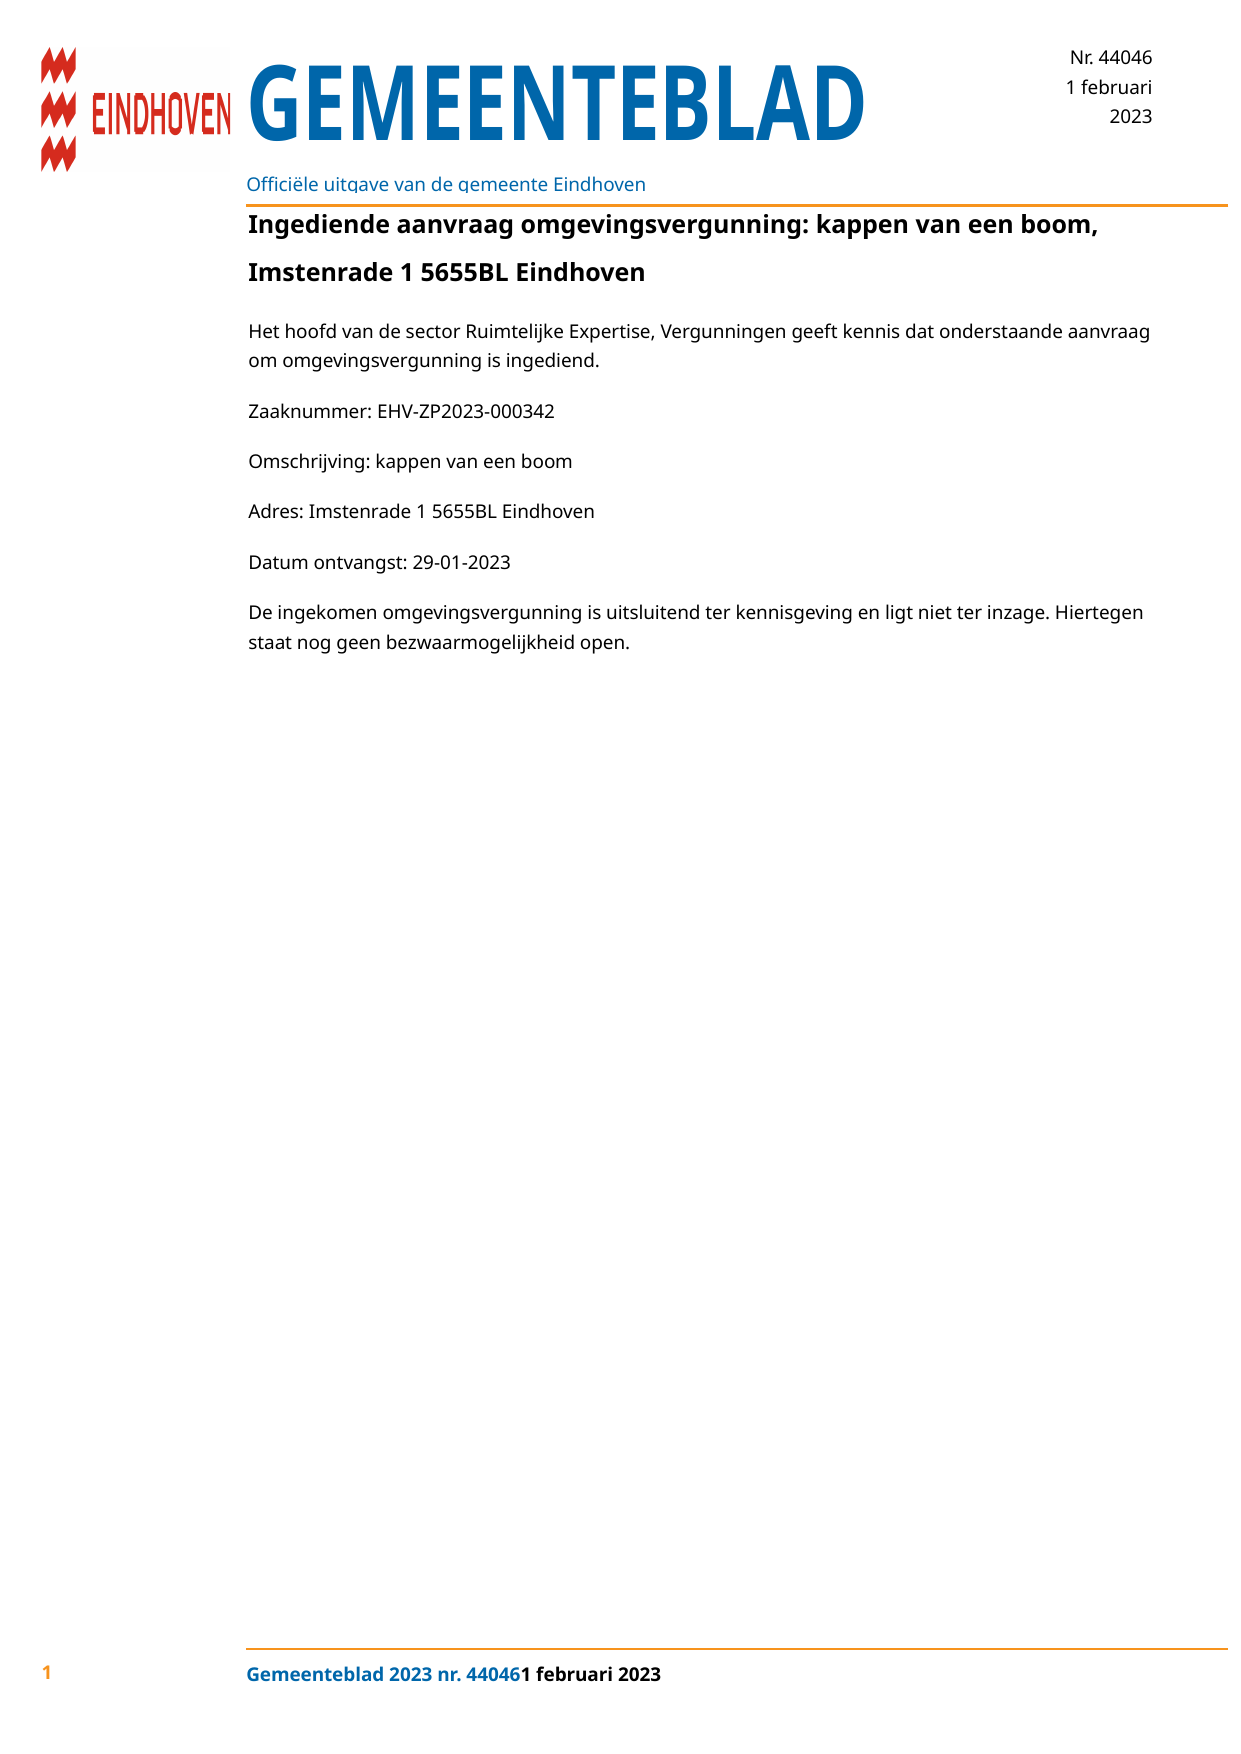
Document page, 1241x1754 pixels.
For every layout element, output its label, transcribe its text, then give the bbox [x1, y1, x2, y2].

text Het hoofd van de sector Ruimtelijke Expertise, Vergunningen geeft kennis dat onderstaande aanvraag om omgevingsvergunning is ingediend. [248, 318, 1152, 373]
picture [41, 47, 231, 172]
text Adres: Imstenrade 1 5655BL Eindhoven [248, 499, 1152, 524]
text Zaaknummer: EHV-ZP2023-000342 [248, 398, 1152, 424]
text Ingediende aanvraag omgevingsvergunning: kappen van een boom, Imstenrade 1 5655BL Eindhoven [248, 207, 1152, 288]
text De ingekomen omgevingsvergunning is uitsluitend ter kennisgeving en ligt niet ter inzage. Hiertegen staat nog geen bezwaarmogelijkheid open. [248, 599, 1152, 655]
text Datum ontvangst: 29-01-2023 [248, 549, 1152, 575]
text Omschrijving: kappen van een boom [248, 448, 1152, 474]
